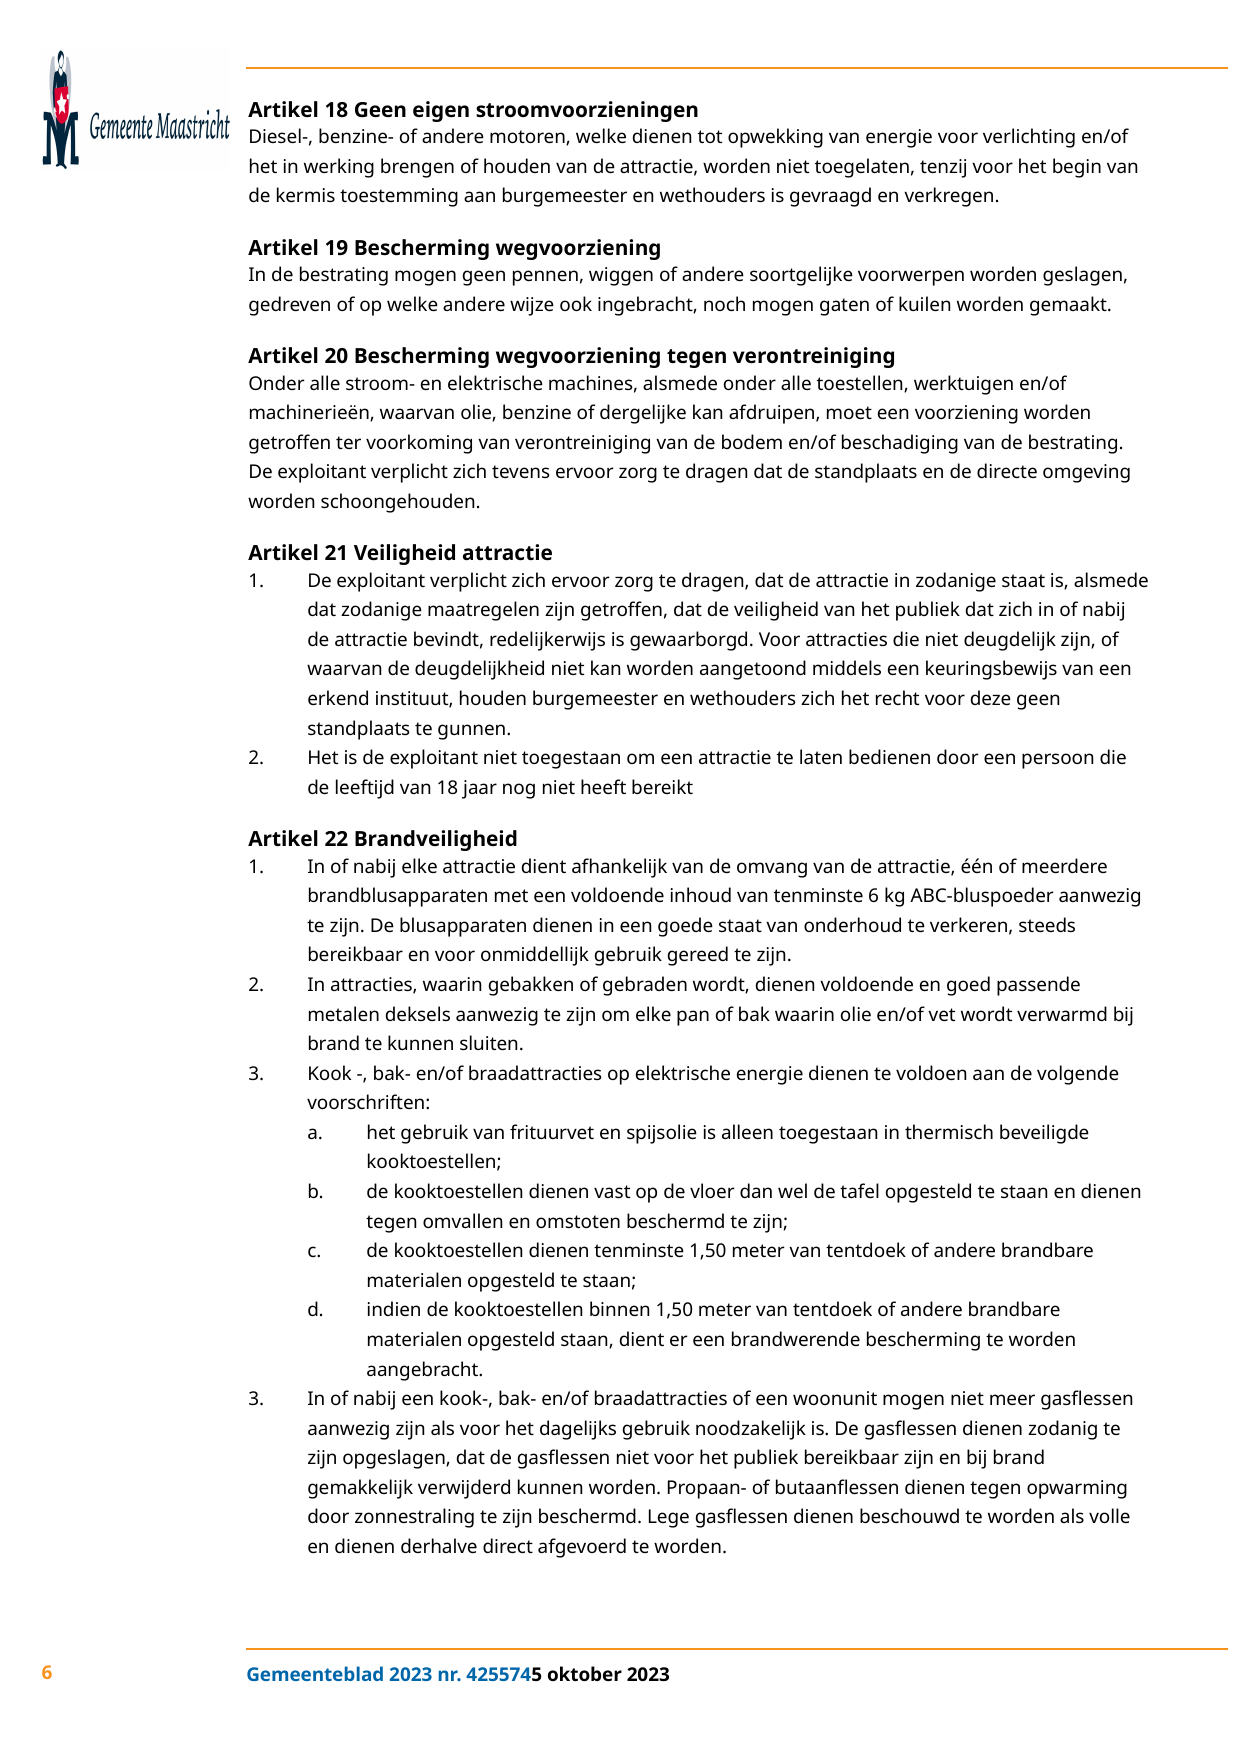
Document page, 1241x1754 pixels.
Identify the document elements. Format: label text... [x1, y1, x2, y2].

text Artikel 20 Bescherming wegvoorziening tegen verontreiniging [248, 341, 1152, 370]
text In de bestrating mogen geen pennen, wiggen of andere soortgelijke voorwerpen worden geslagen, gedreven of op welke andere wijze ook ingebracht, noch mogen gaten of kuilen worden gemaakt. [248, 261, 1152, 317]
text Onder alle stroom- en elektrische machines, alsmede onder alle toestellen, werktuigen en/of machinerieën, waarvan olie, benzine of dergelijke kan afdruipen, moet een voorziening worden getroffen ter voorkoming van verontreiniging van de bodem en/of beschadiging van de bestrating. De exploitant verplicht zich tevens ervoor zorg te dragen dat de standplaats en de directe omgeving worden schoongehouden. [248, 370, 1152, 514]
text Artikel 18 Geen eigen stroomvoorzieningen [248, 95, 1152, 123]
list In of nabij een kook-, bak- en/of braadattracties of een woonunit mogen niet meer gasflessen aanwezig zijn als voor het dagelijks gebruik noodzakelijk is. De gasflessen dienen zodanig te zijn opgeslagen, dat de gasflessen niet voor het publiek bereikbaar zijn en bij brand gemakkelijk verwijderd kunnen worden. Propaan- of butaanflessen dienen tegen opwarming door zonnestraling te zijn beschermd. Lege gasflessen dienen beschouwd te worden als volle en dienen derhalve direct afgevoerd te worden. [248, 1385, 1152, 1559]
list de kooktoestellen dienen tenminste 1,50 meter van tentdoek of andere brandbare materialen opgesteld te staan; [307, 1237, 1152, 1293]
text Artikel 21 Veiligheid attractie [248, 538, 1152, 567]
text Diesel-, benzine- of andere motoren, welke dienen tot opwekking van energie voor verlichting en/of het in werking brengen of houden van de attractie, worden niet toegelaten, tenzij voor het begin van de kermis toestemming aan burgemeester en wethouders is gevraagd en verkregen. [248, 123, 1152, 208]
list Het is de exploitant niet toegestaan om een attractie te laten bedienen door een persoon die de leeftijd van 18 jaar nog niet heeft bereikt [248, 744, 1152, 800]
list de kooktoestellen dienen vast op de vloer dan wel de tafel opgesteld te staan en dienen tegen omvallen en omstoten beschermd te zijn; [307, 1178, 1152, 1233]
list het gebruik van frituurvet en spijsolie is alleen toegestaan in thermisch beveiligde kooktoestellen; [307, 1119, 1152, 1174]
list In of nabij elke attractie dient afhankelijk van de omvang van de attractie, één of meerdere brandblusapparaten met een voldoende inhoud van tenminste 6 kg ABC-bluspoeder aanwezig te zijn. De blusapparaten dienen in een goede staat van onderhoud te verkeren, steeds bereikbaar en voor onmiddellijk gebruik gereed te zijn. [248, 853, 1152, 967]
picture [41, 47, 231, 172]
list In attracties, waarin gebakken of gebraden wordt, dienen voldoende en goed passende metalen deksels aanwezig te zijn om elke pan of bak waarin olie en/of vet wordt verwarmd bij brand te kunnen sluiten. [248, 971, 1152, 1056]
text Artikel 19 Bescherming wegvoorziening [248, 233, 1152, 261]
text Artikel 22 Brandveiligheid [248, 824, 1152, 853]
list indien de kooktoestellen binnen 1,50 meter van tentdoek of andere brandbare materialen opgesteld staan, dient er een brandwerende bescherming te worden aangebracht. [307, 1297, 1152, 1381]
list De exploitant verplicht zich ervoor zorg te dragen, dat de attractie in zodanige staat is, alsmede dat zodanige maatregelen zijn getroffen, dat de veiligheid van het publiek dat zich in of nabij de attractie bevindt, redelijkerwijs is gewaarborgd. Voor attracties die niet deugdelijk zijn, of waarvan de deugdelijkheid niet kan worden aangetoond middels een keuringsbewijs van een erkend instituut, houden burgemeester en wethouders zich het recht voor deze geen standplaats te gunnen. [248, 567, 1152, 741]
list Kook -, bak- en/of braadattracties op elektrische energie dienen te voldoen aan de volgende voorschriften: [248, 1060, 1152, 1115]
